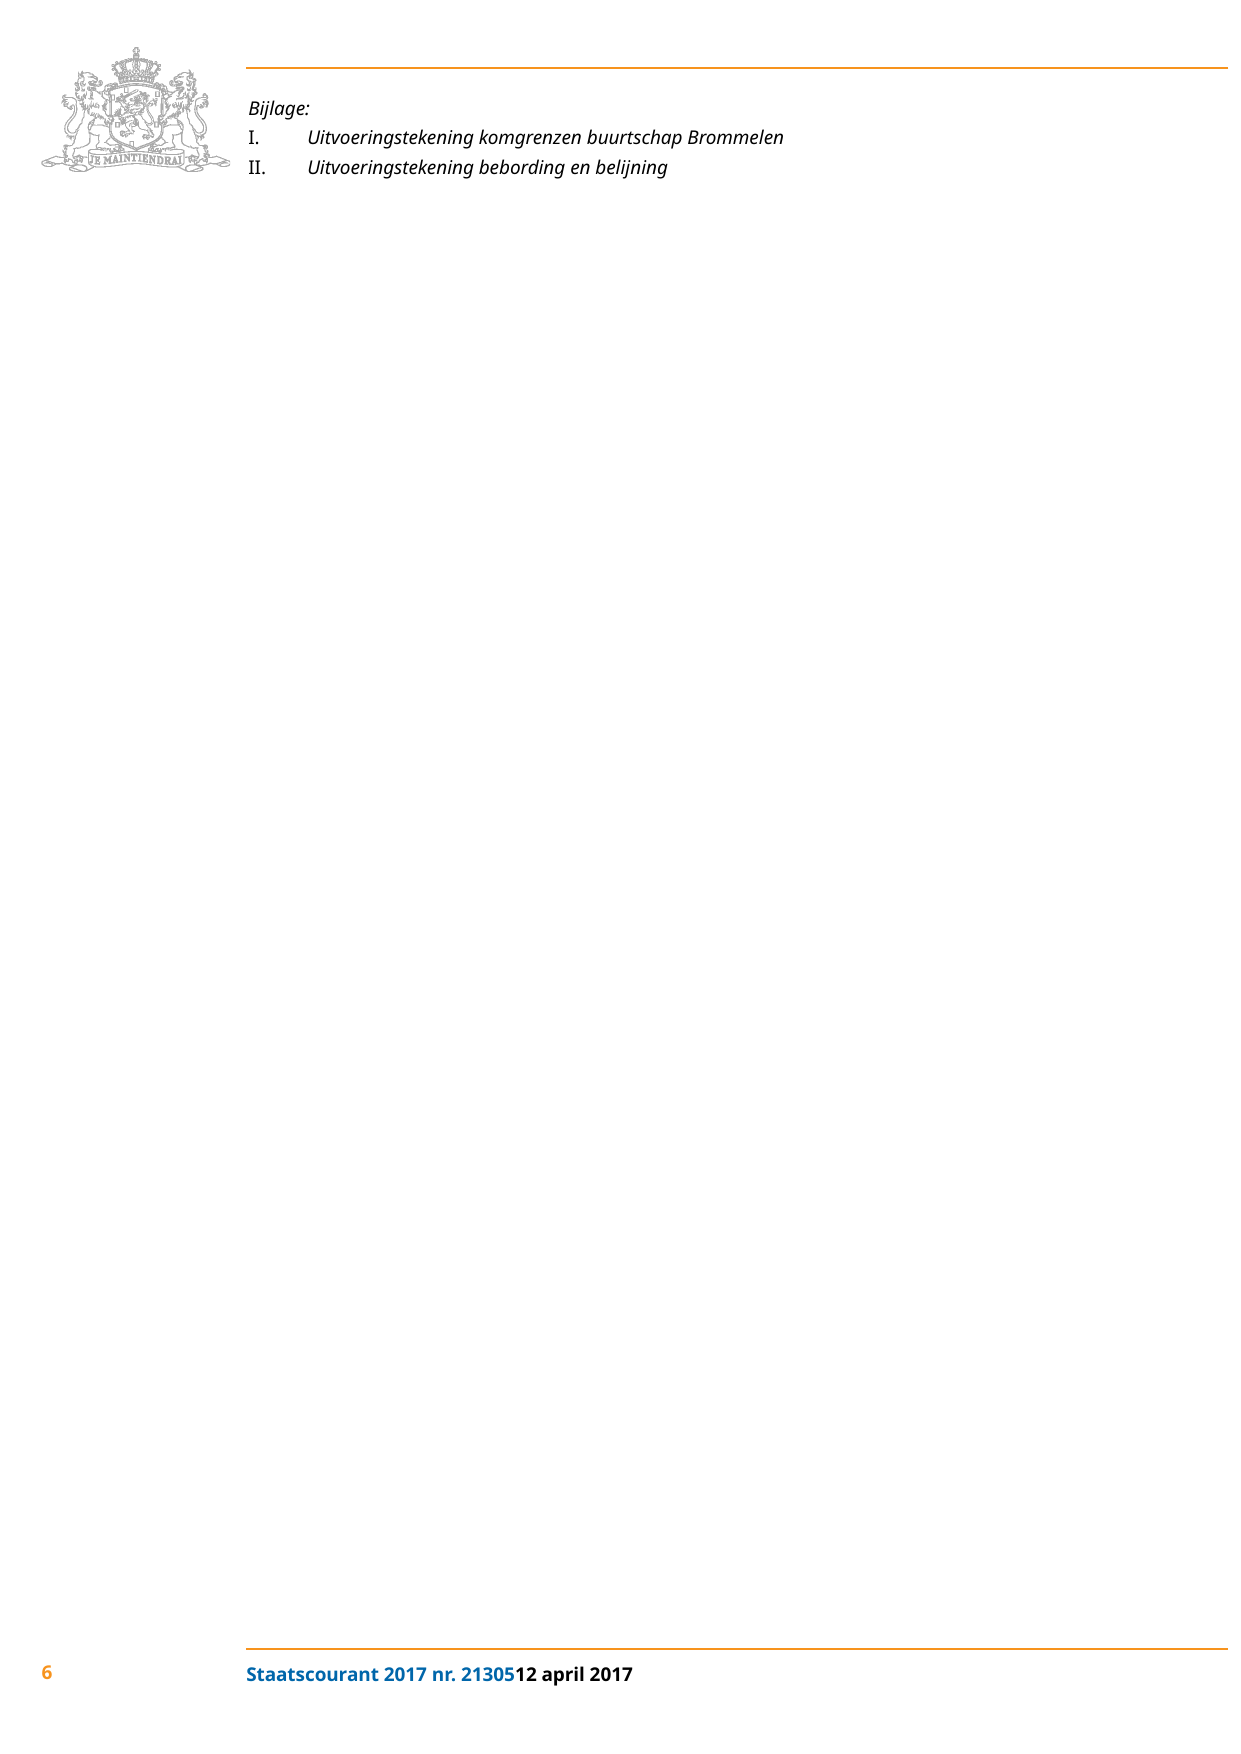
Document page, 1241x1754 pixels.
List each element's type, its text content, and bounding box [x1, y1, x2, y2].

list Uitvoeringstekening bebording en belijning [248, 154, 1152, 180]
text Bijlage: [248, 95, 1152, 121]
picture [41, 47, 231, 172]
list Uitvoeringstekening komgrenzen buurtschap Brommelen [248, 124, 1152, 150]
